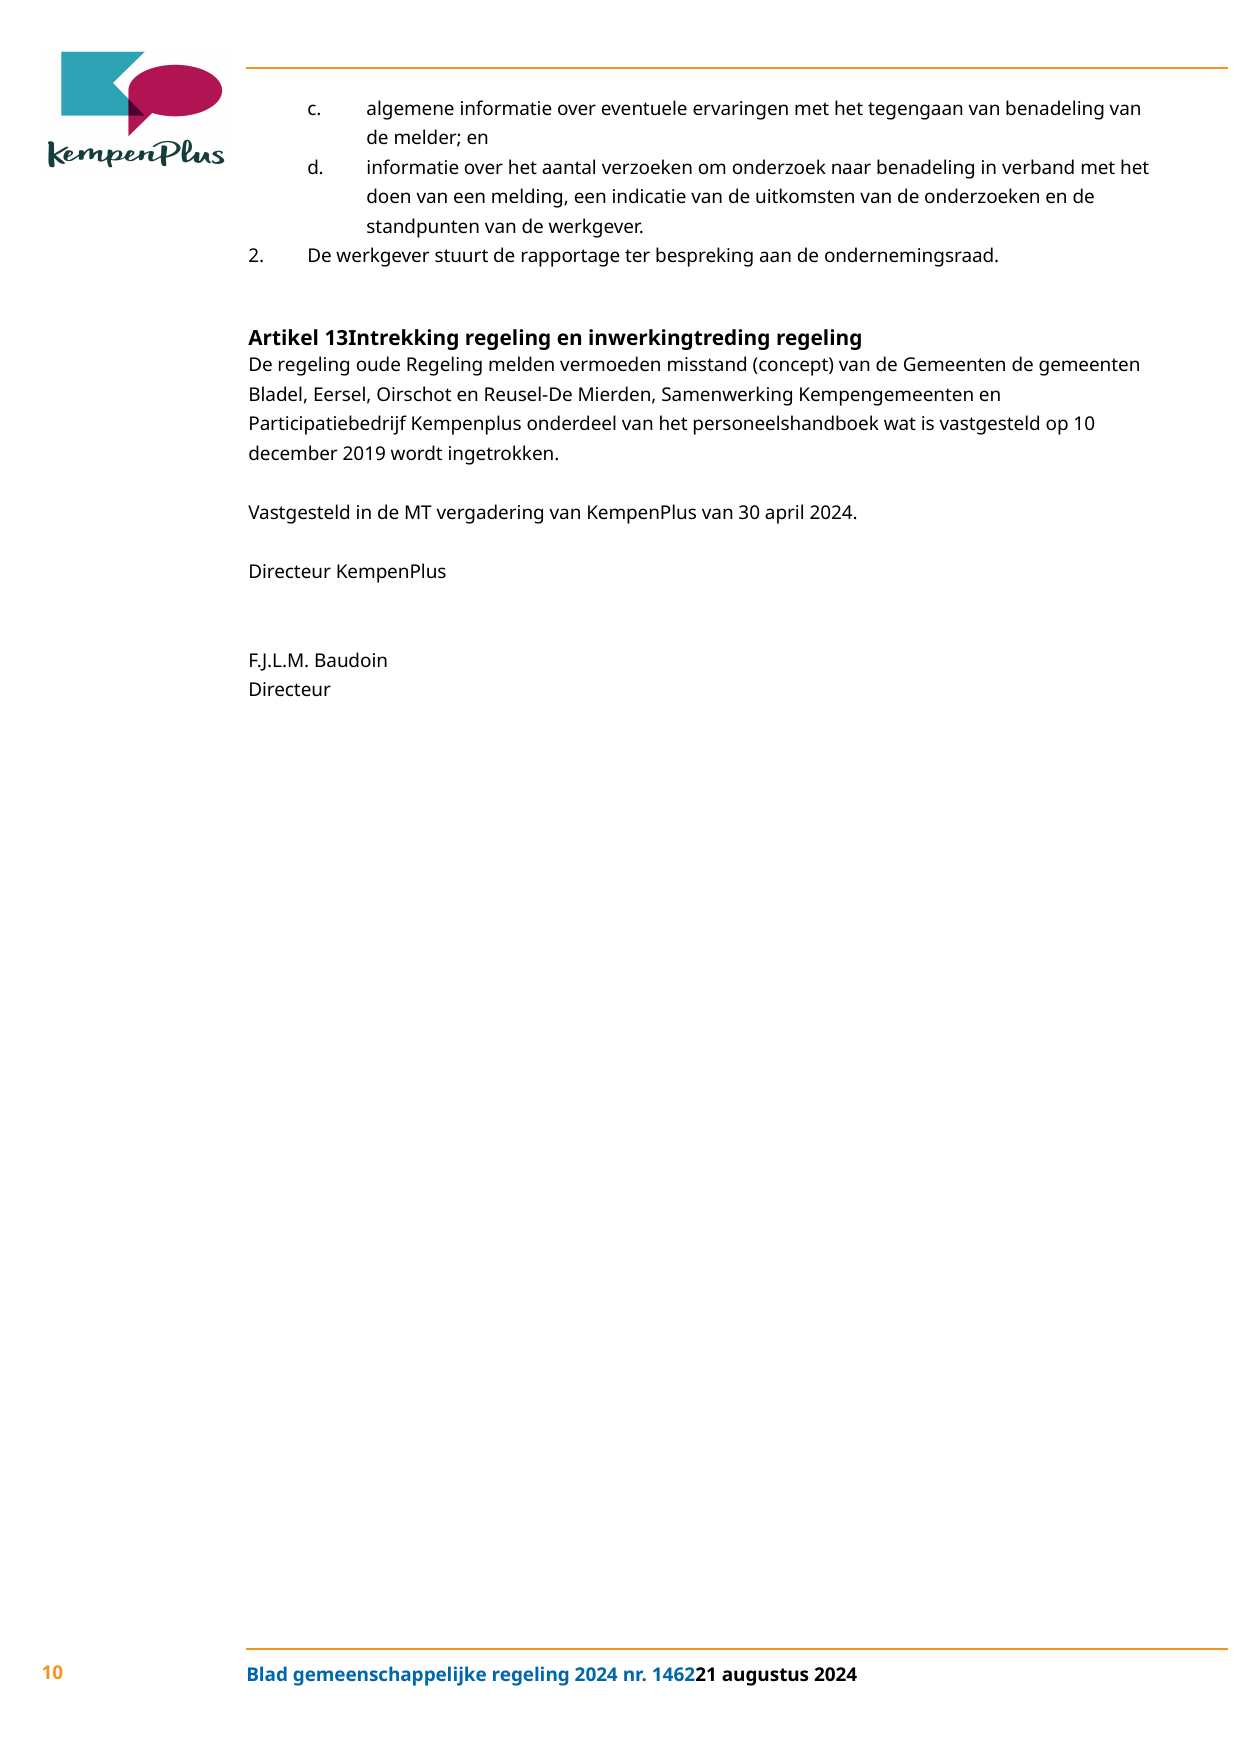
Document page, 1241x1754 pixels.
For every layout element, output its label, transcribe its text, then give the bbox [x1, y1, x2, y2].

list informatie over het aantal verzoeken om onderzoek naar benadeling in verband met het doen van een melding, een indicatie van de uitkomsten van de onderzoeken en de standpunten van de werkgever. [307, 154, 1152, 239]
text F.J.L.M. Baudoin [248, 647, 1152, 673]
text Vastgesteld in de MT vergadering van KempenPlus van 30 april 2024. [248, 499, 1152, 525]
text De regeling oude Regeling melden vermoeden misstand (concept) van de Gemeenten de gemeenten Bladel, Eersel, Oirschot en Reusel-De Mierden, Samenwerking Kempengemeenten en Participatiebedrijf Kempenplus onderdeel van het personeelshandboek wat is vastgesteld op 10 december 2019 wordt ingetrokken. [248, 351, 1152, 466]
list algemene informatie over eventuele ervaringen met het tegengaan van benadeling van de melder; en [307, 95, 1152, 150]
text Directeur KempenPlus [248, 558, 1152, 584]
list De werkgever stuurt de rapportage ter bespreking aan de ondernemingsraad. [248, 243, 1152, 268]
picture [41, 47, 231, 172]
text Artikel 13Intrekking regeling en inwerkingtreding regeling [248, 323, 1152, 351]
text Directeur [248, 677, 1152, 702]
